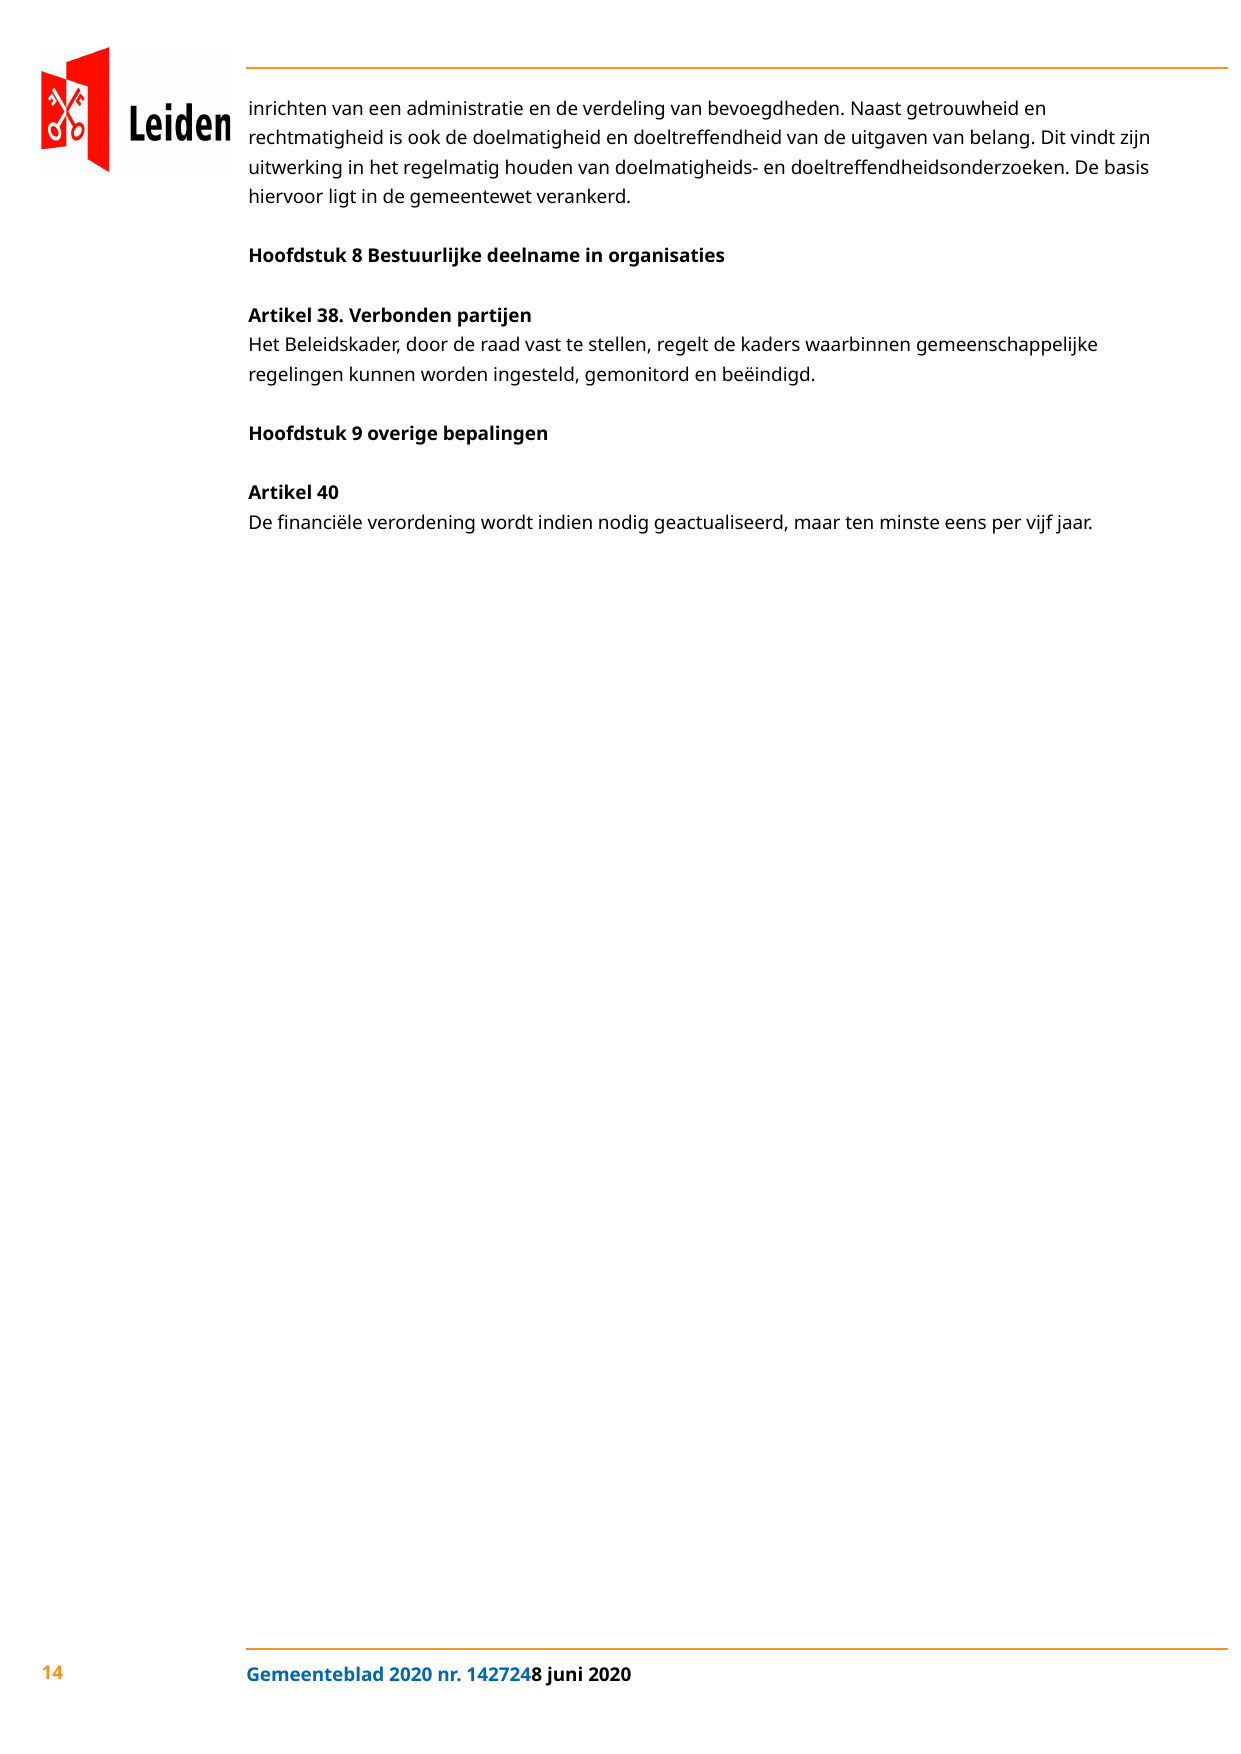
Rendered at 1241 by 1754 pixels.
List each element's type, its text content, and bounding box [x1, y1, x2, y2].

text Het Beleidskader, door de raad vast te stellen, regelt de kaders waarbinnen gemeenschappelijke regelingen kunnen worden ingesteld, gemonitord en beëindigd. [248, 331, 1152, 387]
text Hoofdstuk 8 Bestuurlijke deelname in organisaties [248, 243, 1152, 268]
text Artikel 38. Verbonden partijen [248, 302, 1152, 328]
picture [41, 47, 231, 172]
text Artikel 40 [248, 479, 1152, 505]
text inrichten van een administratie en de verdeling van bevoegdheden. Naast getrouwheid en rechtmatigheid is ook de doelmatigheid en doeltreffendheid van de uitgaven van belang. Dit vindt zijn uitwerking in het regelmatig houden van doelmatigheids- en doeltreffendheidsonderzoeken. De basis hiervoor ligt in de gemeentewet verankerd. [248, 95, 1152, 209]
text De financiële verordening wordt indien nodig geactualiseerd, maar ten minste eens per vijf jaar. [248, 509, 1152, 535]
text Hoofdstuk 9 overige bepalingen [248, 420, 1152, 446]
